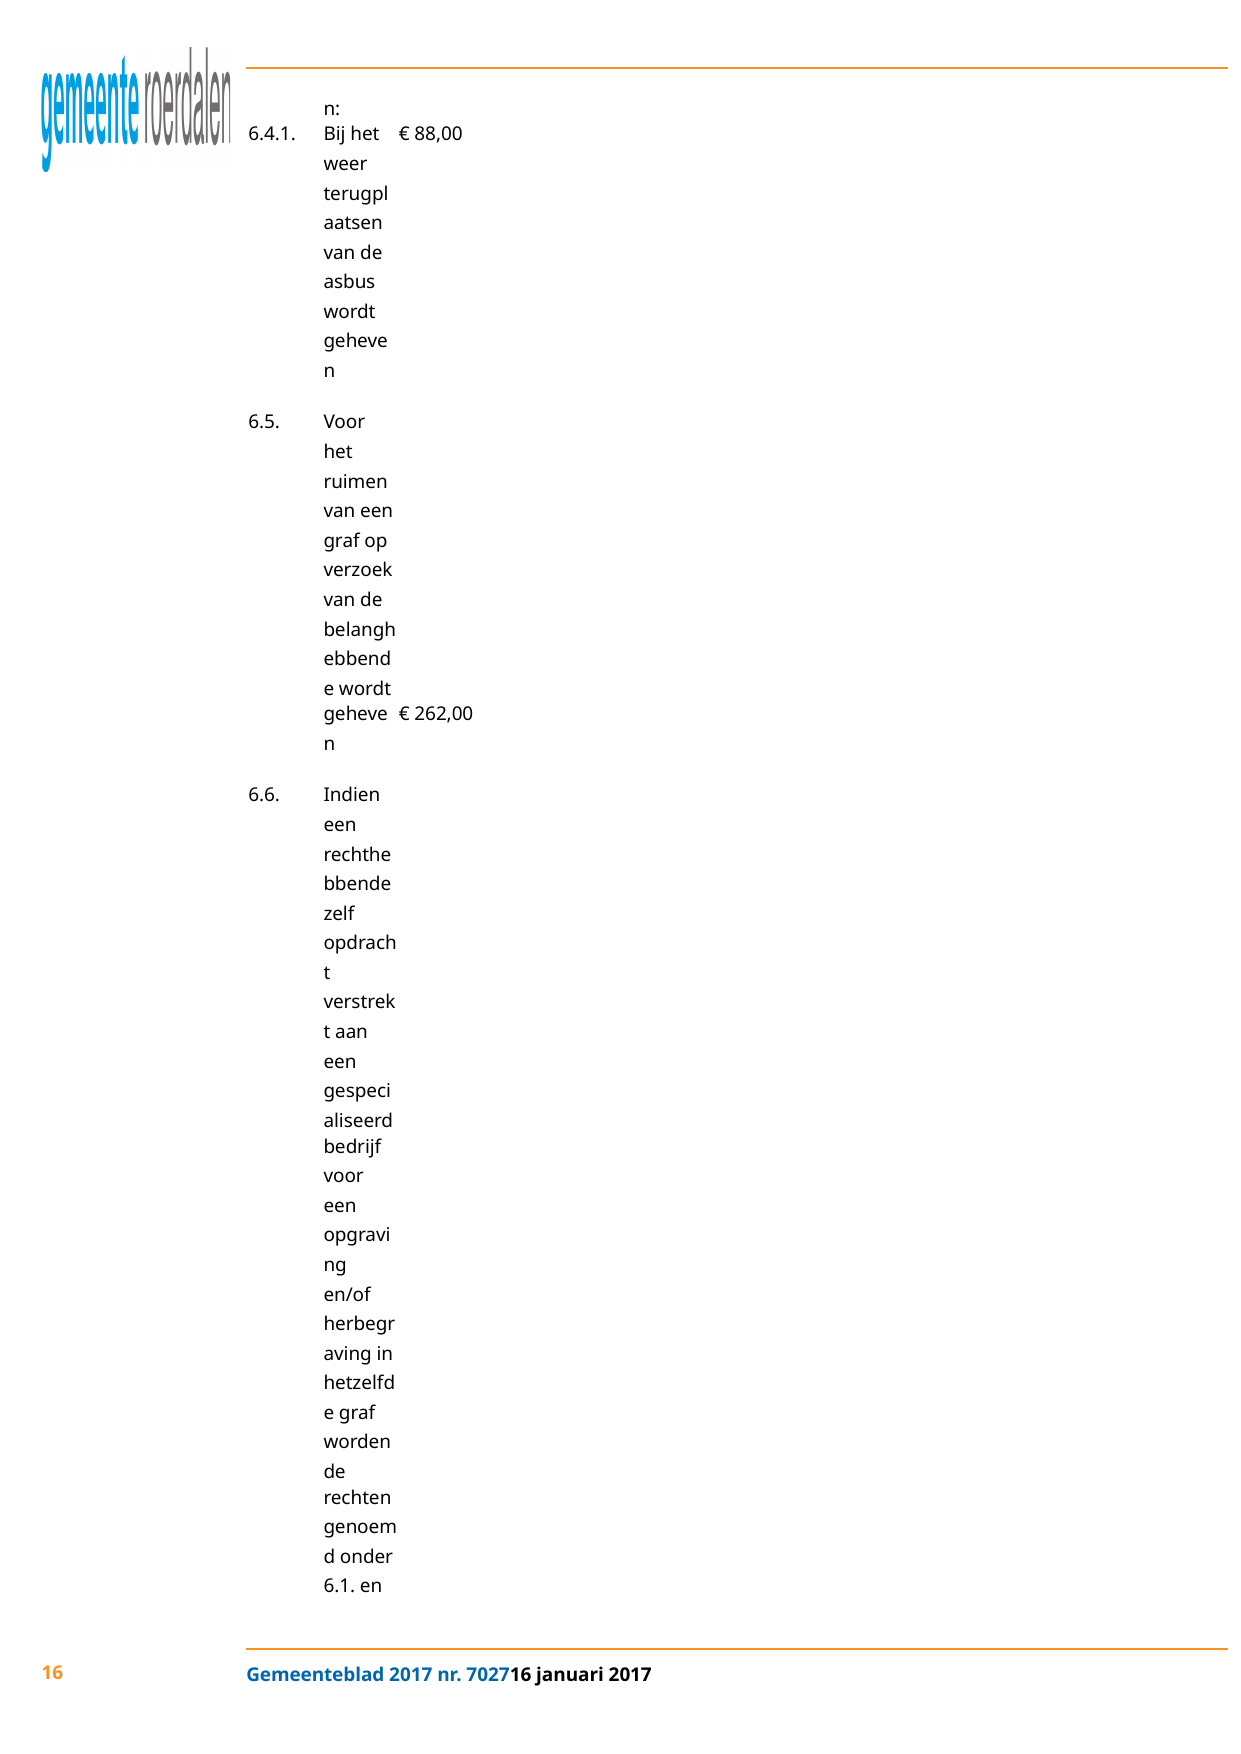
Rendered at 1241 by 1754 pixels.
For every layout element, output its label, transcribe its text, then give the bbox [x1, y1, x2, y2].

table_cell [399, 1484, 474, 1598]
table_cell [248, 383, 323, 409]
table_cell [248, 1133, 323, 1484]
table_cell 6.6. [248, 782, 323, 1133]
table_cell Bij het weer terugplaatsen van de asbus wordt geheven [323, 121, 398, 383]
table_cell € 262,00 [399, 701, 474, 756]
picture [41, 47, 231, 172]
table_cell 6.5. [248, 409, 323, 701]
table_cell Voor het ruimen van een graf op verzoek van de belanghebbende wordt [323, 409, 398, 701]
table_cell [399, 1133, 474, 1484]
table_cell [399, 756, 474, 782]
table_cell [248, 95, 323, 121]
table_cell n: [323, 95, 398, 121]
table_cell [399, 95, 474, 121]
table_cell [248, 1484, 323, 1598]
table_cell geheven [323, 701, 398, 756]
table_cell [323, 383, 398, 409]
table_cell [399, 409, 474, 701]
table_cell bedrijf voor een opgraving en/of herbegraving in hetzelfde graf worden de [323, 1133, 398, 1484]
picture [41, 134, 48, 172]
table_cell Indien een rechthebbende zelf opdracht verstrekt aan een gespecialiseerd [323, 782, 398, 1133]
table_cell rechten genoemd onder 6.1. en [323, 1484, 398, 1598]
table_cell [248, 756, 323, 782]
table_cell € 88,00 [399, 121, 474, 383]
table_cell [399, 782, 474, 1133]
table_cell [248, 701, 323, 756]
table_cell [399, 383, 474, 409]
table_cell [323, 756, 398, 782]
table_cell 6.4.1. [248, 121, 323, 383]
